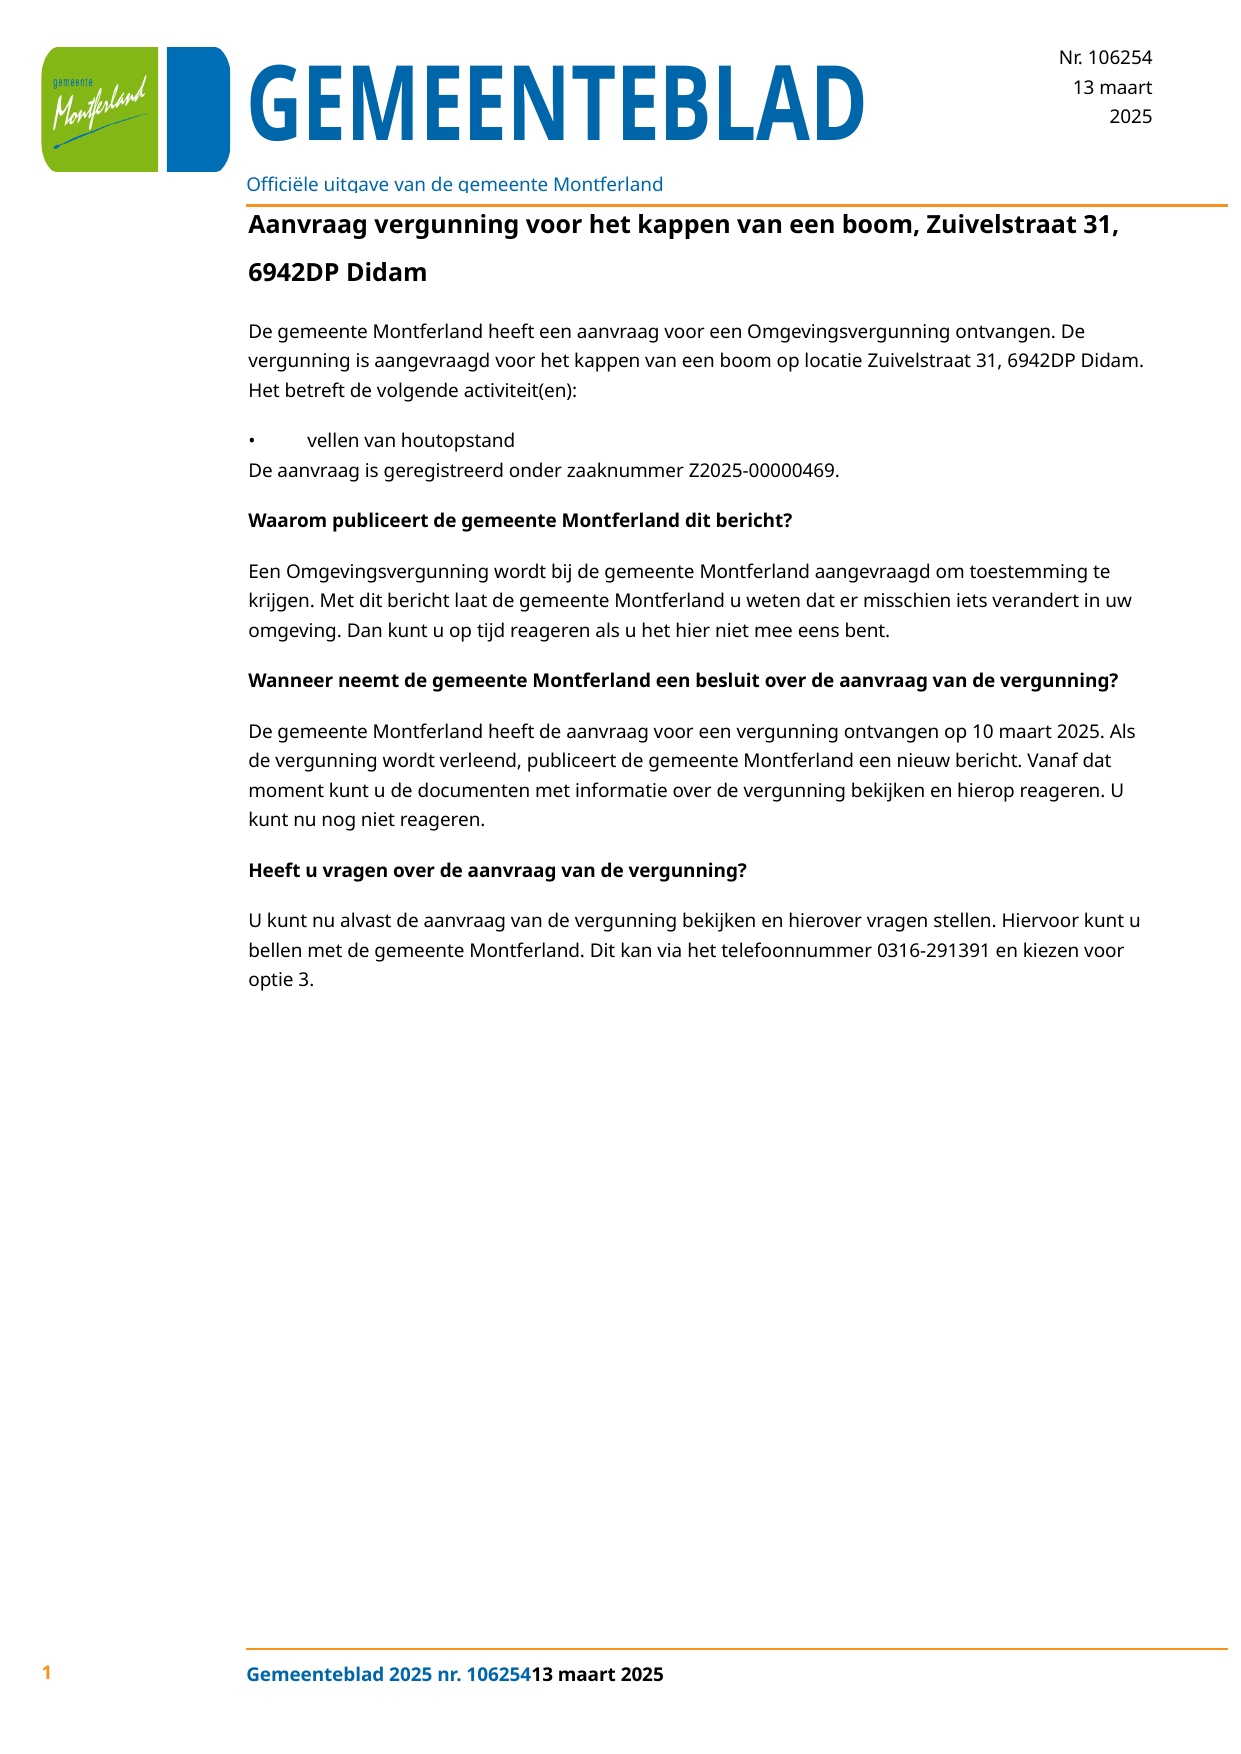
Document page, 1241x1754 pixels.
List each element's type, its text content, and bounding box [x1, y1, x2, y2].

text Een Omgevingsvergunning wordt bij de gemeente Montferland aangevraagd om toestemming te krijgen. Met dit bericht laat de gemeente Montferland u weten dat er misschien iets verandert in uw omgeving. Dan kunt u op tijd reageren als u het hier niet mee eens bent. [248, 558, 1152, 643]
text Waarom publiceert de gemeente Montferland dit bericht? [248, 507, 1152, 533]
text De aanvraag is geregistreerd onder zaaknummer Z2025-00000469. [248, 457, 1152, 483]
text De gemeente Montferland heeft een aanvraag voor een Omgevingsvergunning ontvangen. De vergunning is aangevraagd voor het kappen van een boom op locatie Zuivelstraat 31, 6942DP Didam. Het betreft de volgende activiteit(en): [248, 318, 1152, 403]
list vellen van houtopstand [248, 427, 1152, 453]
text De gemeente Montferland heeft de aanvraag voor een vergunning ontvangen op 10 maart 2025. Als de vergunning wordt verleend, publiceert de gemeente Montferland een nieuw bericht. Vanaf dat moment kunt u de documenten met informatie over de vergunning bekijken en hierop reageren. U kunt nu nog niet reageren. [248, 718, 1152, 832]
text Wanneer neemt de gemeente Montferland een besluit over de aanvraag van de vergunning? [248, 667, 1152, 693]
text Aanvraag vergunning voor het kappen van een boom, Zuivelstraat 31, 6942DP Didam [248, 207, 1152, 288]
text U kunt nu alvast de aanvraag van de vergunning bekijken en hierover vragen stellen. Hiervoor kunt u bellen met de gemeente Montferland. Dit kan via het telefoonnummer 0316-291391 en kiezen voor optie 3. [248, 907, 1152, 992]
picture [41, 47, 231, 172]
text Heeft u vragen over de aanvraag van de vergunning? [248, 857, 1152, 883]
